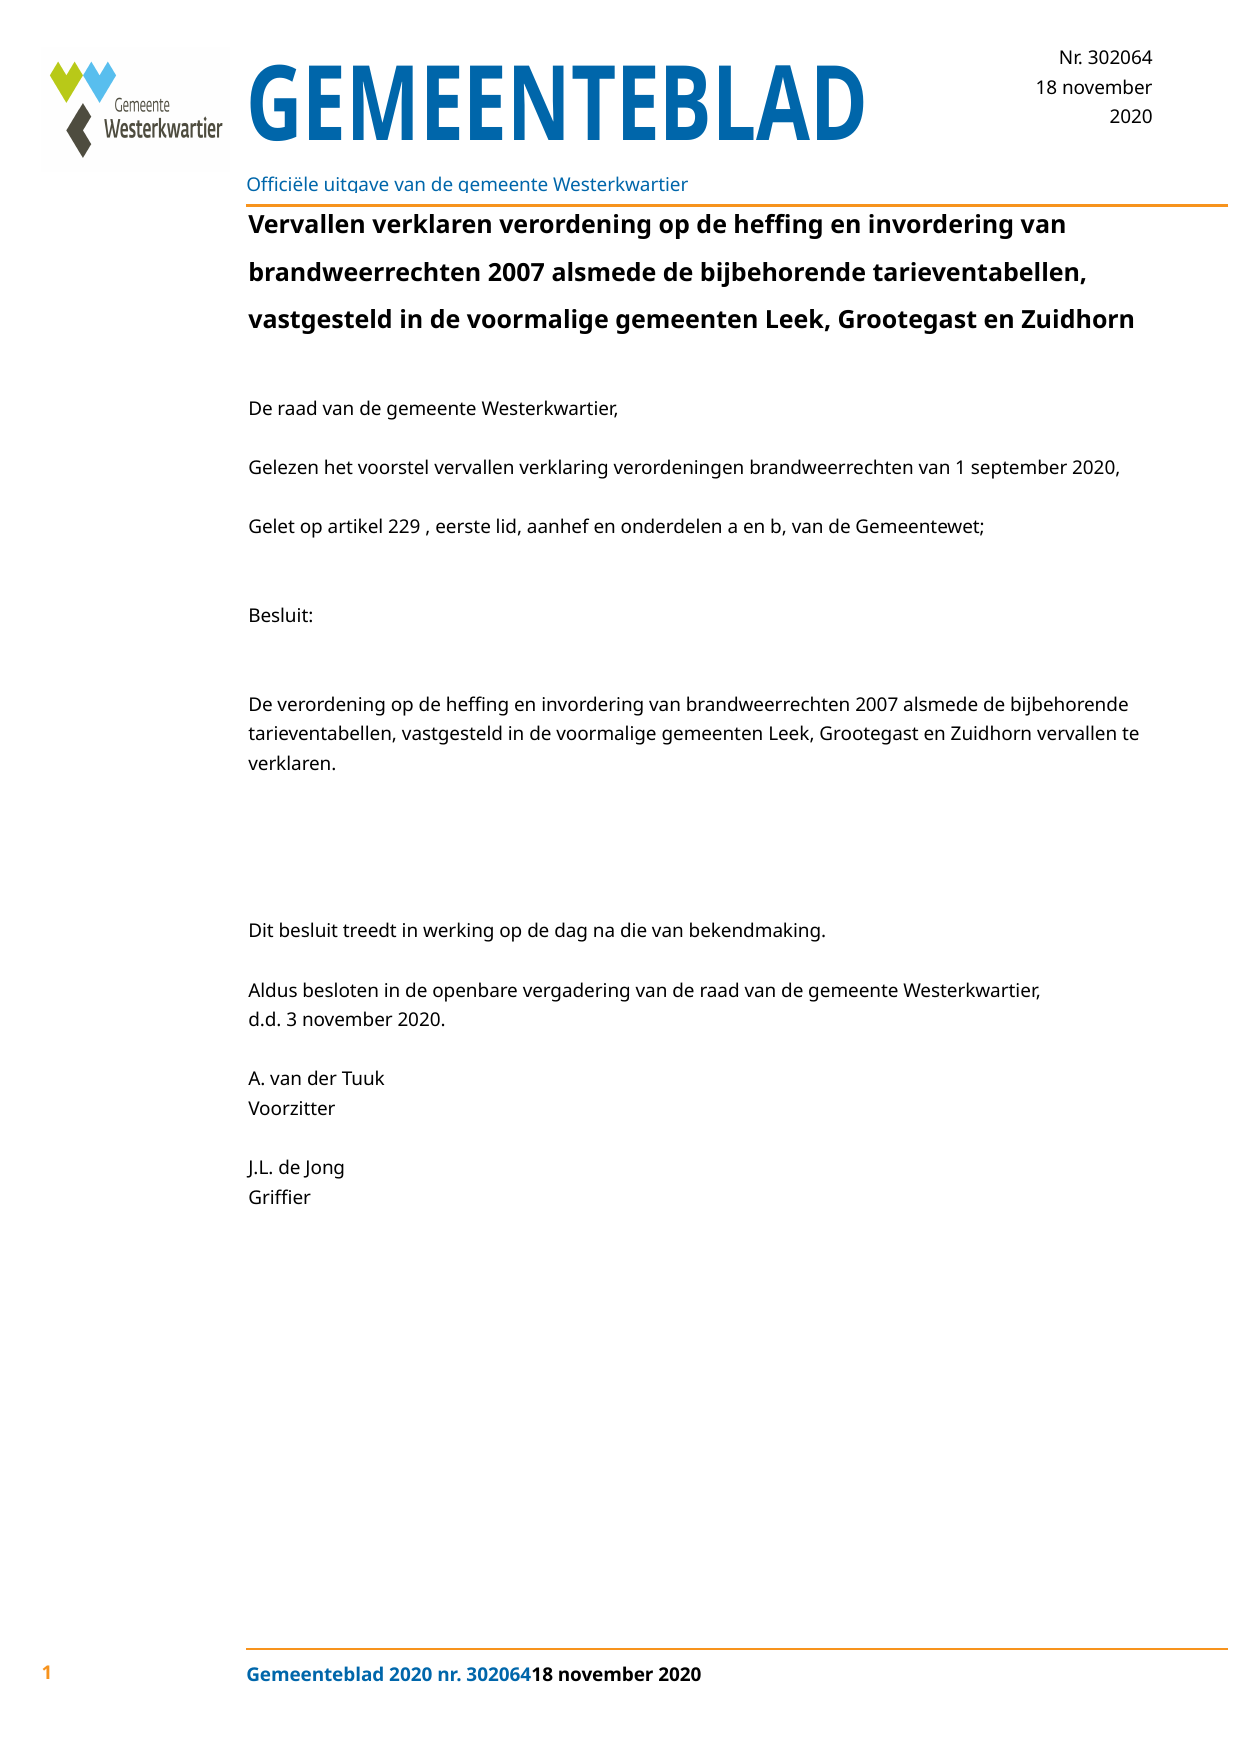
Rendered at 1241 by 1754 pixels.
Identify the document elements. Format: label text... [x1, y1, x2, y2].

text Voorzitter [248, 1095, 1152, 1121]
text Besluit: [248, 602, 1152, 628]
text Gelezen het voorstel vervallen verklaring verordeningen brandweerrechten van 1 september 2020, [248, 454, 1152, 480]
text Dit besluit treedt in werking op de dag na die van bekendmaking. [248, 918, 1152, 943]
picture [41, 47, 231, 172]
text De raad van de gemeente Westerkwartier, [248, 395, 1152, 421]
text J.L. de Jong [248, 1154, 1152, 1180]
text Aldus besloten in de openbare vergadering van de raad van de gemeente Westerkwartier, [248, 977, 1152, 1003]
text De verordening op de heffing en invordering van brandweerrechten 2007 alsmede de bijbehorende tarieventabellen, vastgesteld in de voormalige gemeenten Leek, Grootegast en Zuidhorn vervallen te verklaren. [248, 691, 1152, 776]
text Gelet op artikel 229 , eerste lid, aanhef en onderdelen a en b, van de Gemeentewet; [248, 513, 1152, 539]
text Vervallen verklaren verordening op de heffing en invordering van brandweerrechten 2007 alsmede de bijbehorende tarieventabellen, vastgesteld in de voormalige gemeenten Leek, Grootegast en Zuidhorn [248, 207, 1152, 336]
text Griffier [248, 1184, 1152, 1210]
text A. van der Tuuk [248, 1066, 1152, 1091]
text d.d. 3 november 2020. [248, 1006, 1152, 1032]
